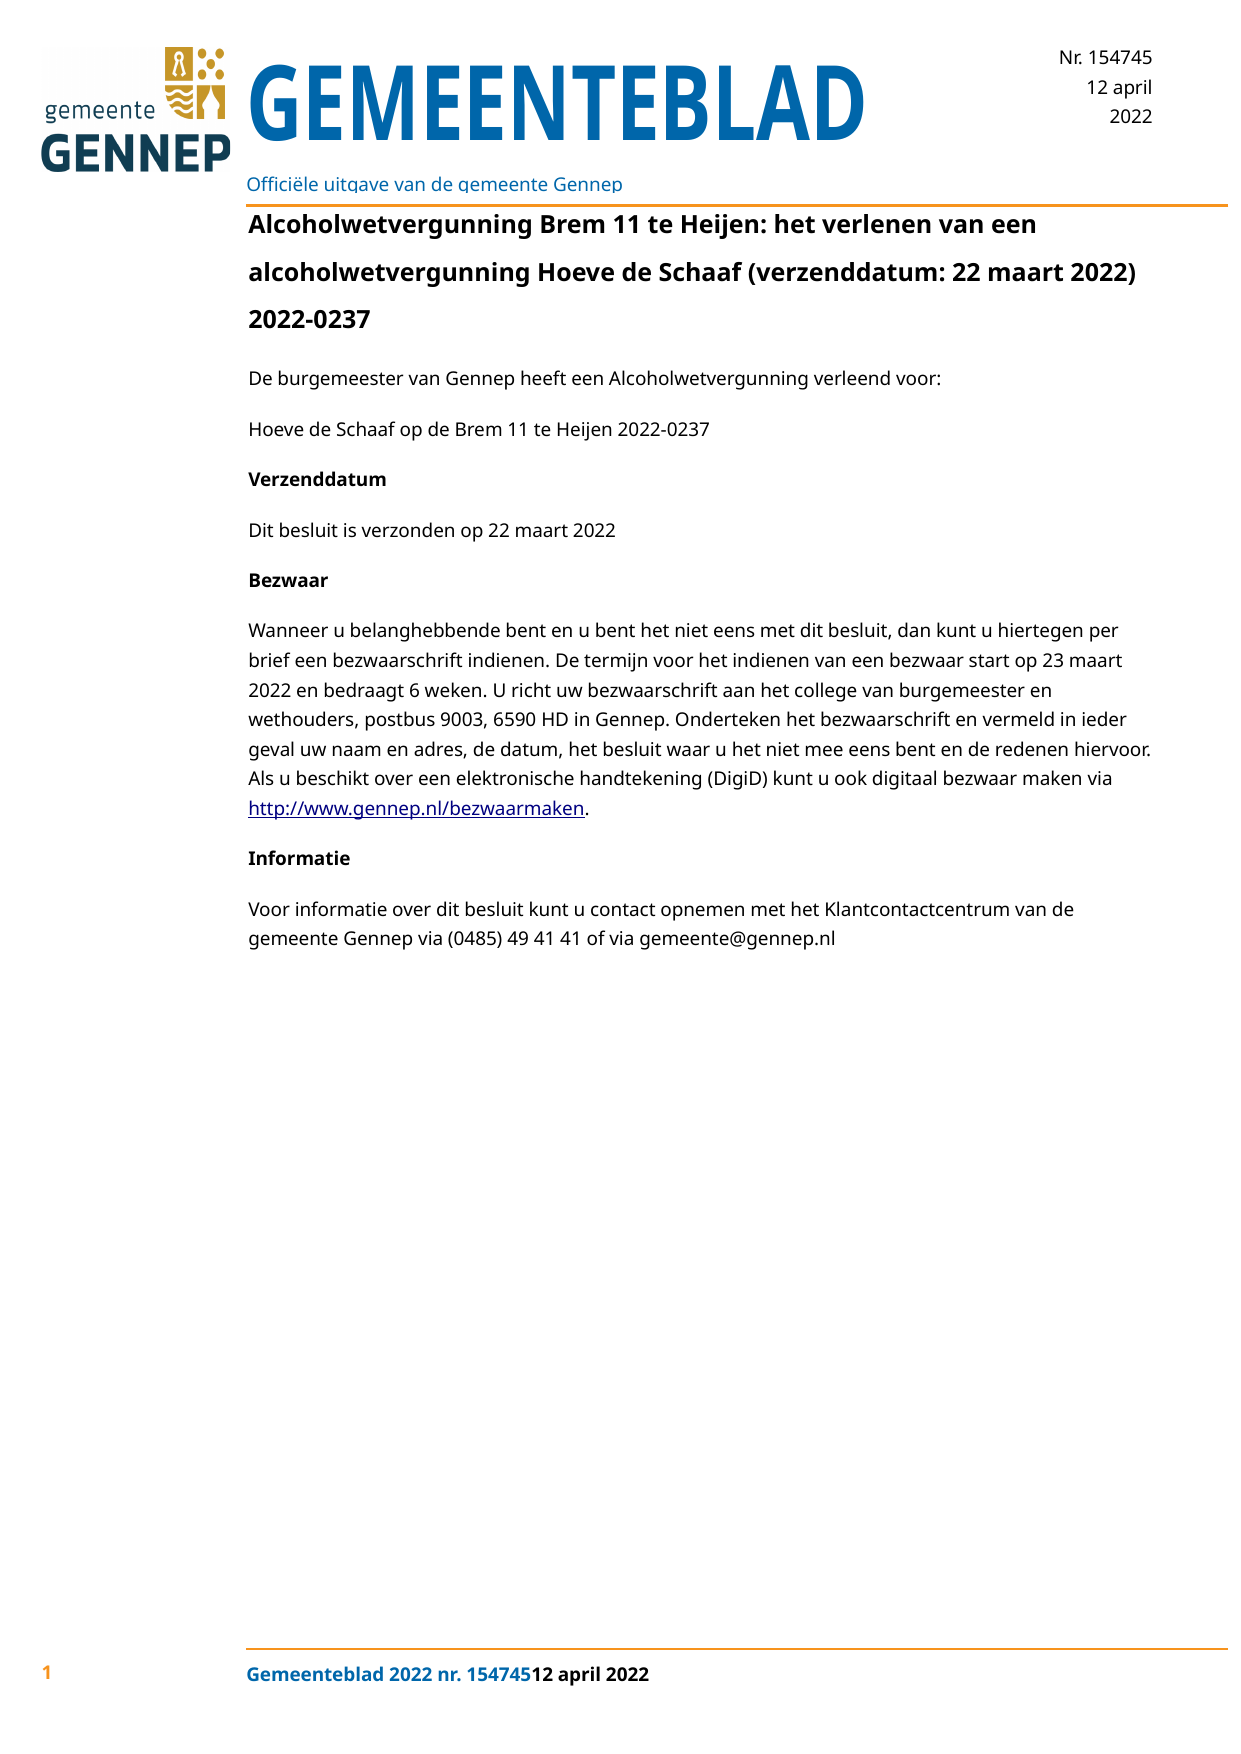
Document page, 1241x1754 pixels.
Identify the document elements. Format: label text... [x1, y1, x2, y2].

text De burgemeester van Gennep heeft een Alcoholwetvergunning verleend voor: [248, 366, 1152, 391]
text Hoeve de Schaaf op de Brem 11 te Heijen 2022-0237 [248, 416, 1152, 442]
text Bezwaar [248, 567, 1152, 593]
text Voor informatie over dit besluit kunt u contact opnemen met het Klantcontactcentrum van de gemeente Gennep via (0485) 49 41 41 of via gemeente@gennep.nl [248, 896, 1152, 951]
text Wanneer u belanghebbende bent en u bent het niet eens met dit besluit, dan kunt u hiertegen per brief een bezwaarschrift indienen. De termijn voor het indienen van een bezwaar start op 23 maart 2022 en bedraagt 6 weken. U richt uw bezwaarschrift aan het college van burgemeester en wethouders, postbus 9003, 6590 HD in Gennep. Onderteken het bezwaarschrift en vermeld in ieder geval uw naam en adres, de datum, het besluit waar u het niet mee eens bent en de redenen hiervoor. Als u beschikt over een elektronische handtekening (DigiD) kunt u ook digitaal bezwaar maken via http://www.gennep.nl/bezwaarmaken. [248, 618, 1152, 821]
picture [41, 47, 231, 172]
text Informatie [248, 846, 1152, 871]
text Alcoholwetvergunning Brem 11 te Heijen: het verlenen van een alcoholwetvergunning Hoeve de Schaaf (verzenddatum: 22 maart 2022) 2022-0237 [248, 207, 1152, 336]
text Verzenddatum [248, 466, 1152, 492]
text Dit besluit is verzonden op 22 maart 2022 [248, 517, 1152, 542]
